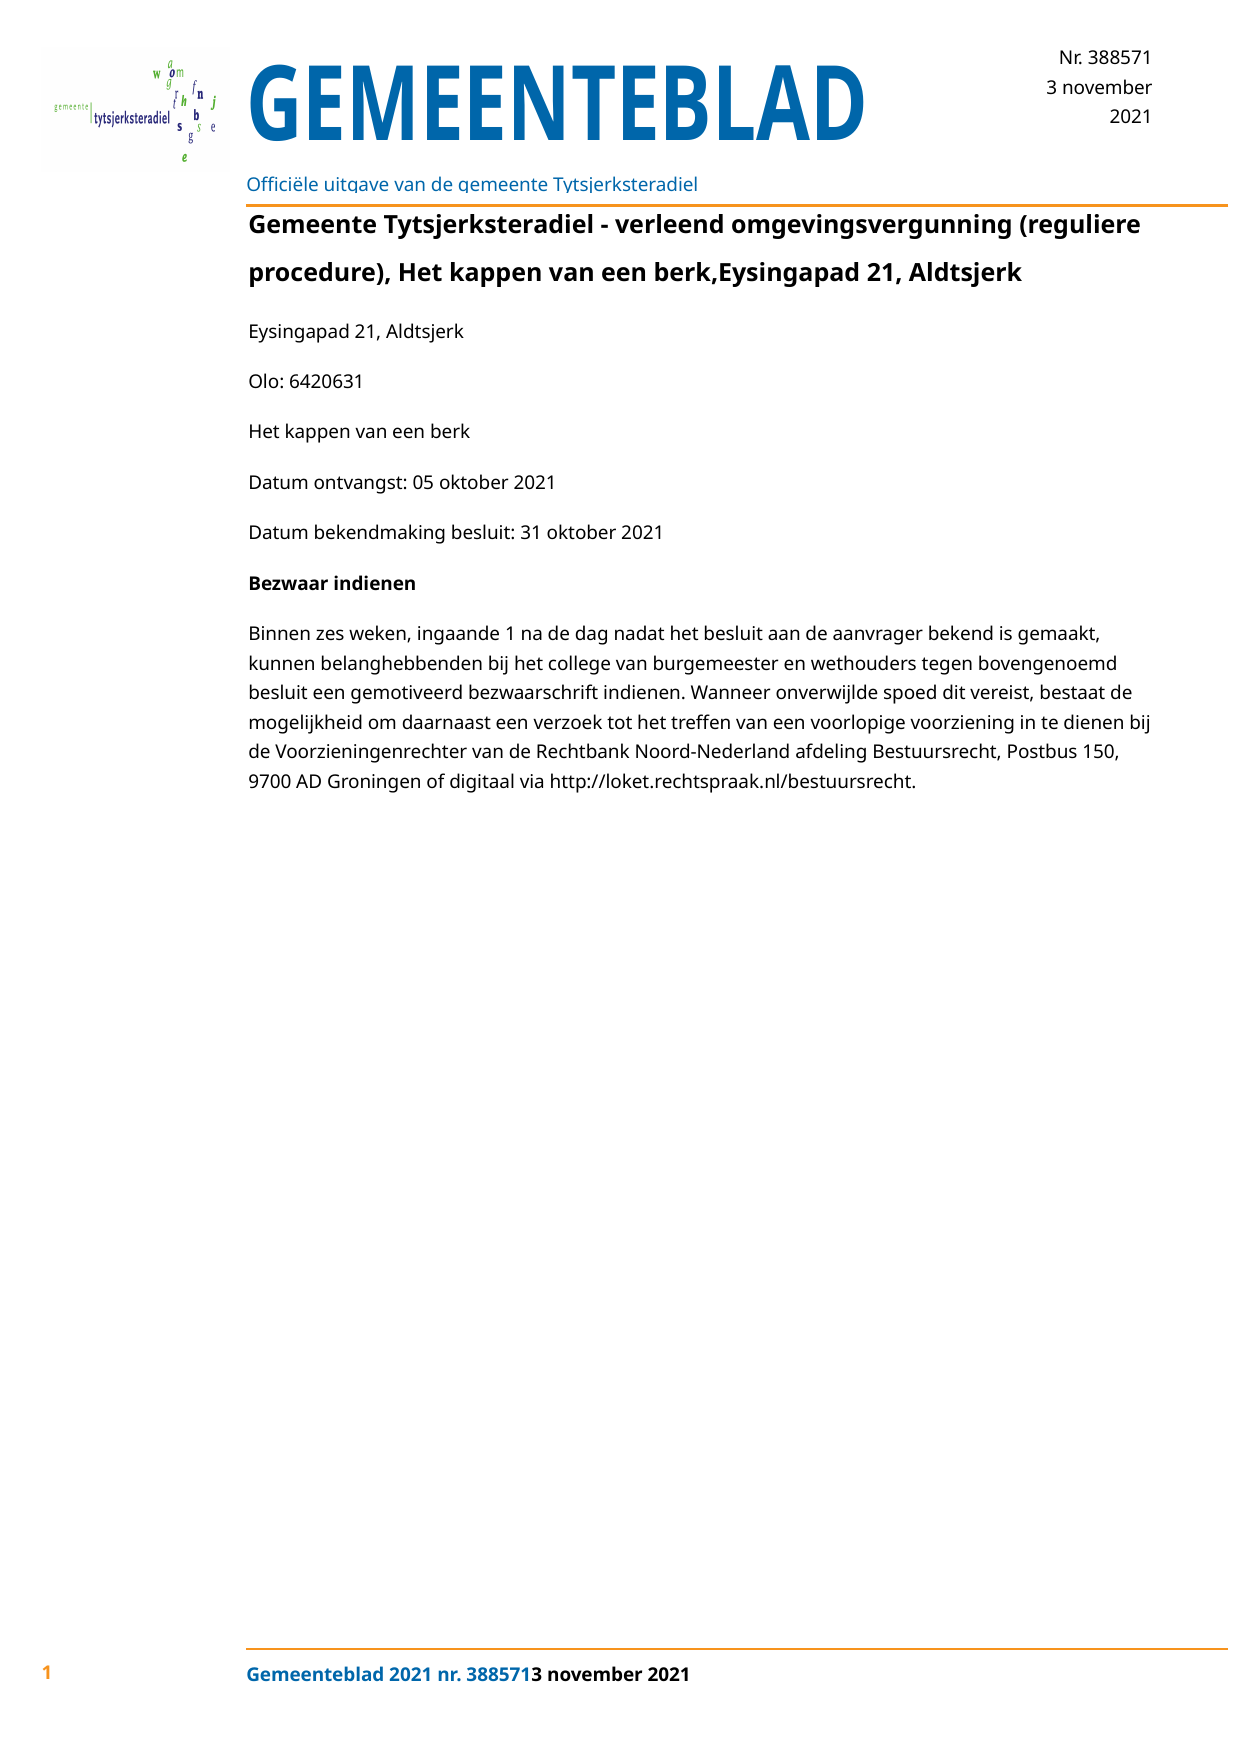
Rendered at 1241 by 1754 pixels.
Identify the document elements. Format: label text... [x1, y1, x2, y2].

text Eysingapad 21, Aldtsjerk [248, 318, 1152, 344]
text Gemeente Tytsjerksteradiel - verleend omgevingsvergunning (reguliere procedure), Het kappen van een berk,Eysingapad 21, Aldtsjerk [248, 207, 1152, 288]
picture [41, 47, 231, 172]
text Datum bekendmaking besluit: 31 oktober 2021 [248, 519, 1152, 545]
text Olo: 6420631 [248, 368, 1152, 394]
text Bezwaar indienen [248, 570, 1152, 596]
text Binnen zes weken, ingaande 1 na de dag nadat het besluit aan de aanvrager bekend is gemaakt, kunnen belanghebbenden bij het college van burgemeester en wethouders tegen bovengenoemd besluit een gemotiveerd bezwaarschrift indienen. Wanneer onverwijlde spoed dit vereist, bestaat de mogelijkheid om daarnaast een verzoek tot het treffen van een voorlopige voorziening in te dienen bij de Voorzieningenrechter van de Rechtbank Noord-Nederland afdeling Bestuursrecht, Postbus 150, 9700 AD Groningen of digitaal via http://loket.rechtspraak.nl/bestuursrecht. [248, 620, 1152, 794]
text Datum ontvangst: 05 oktober 2021 [248, 469, 1152, 495]
text Het kappen van een berk [248, 419, 1152, 444]
